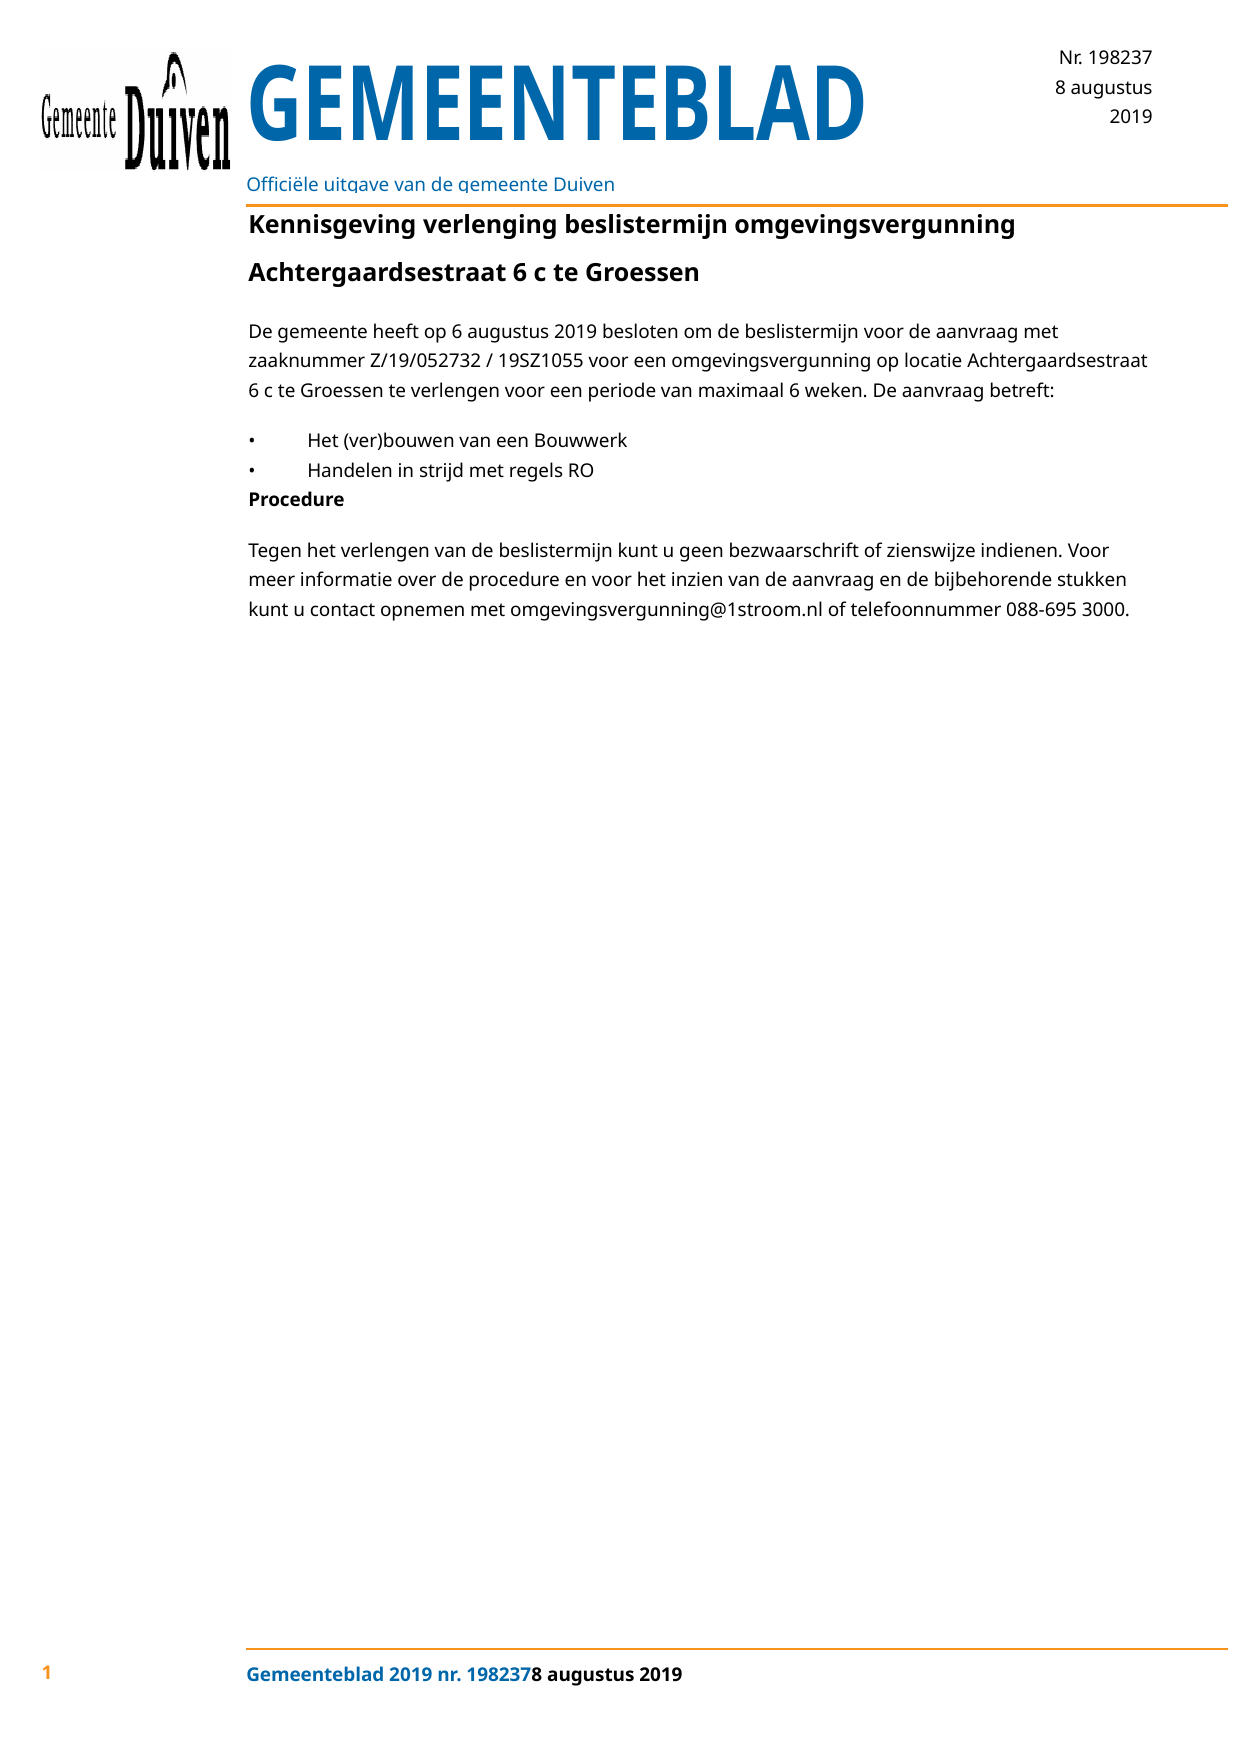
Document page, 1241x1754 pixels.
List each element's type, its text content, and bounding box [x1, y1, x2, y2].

text Procedure [248, 487, 1152, 512]
list Het (ver)bouwen van een Bouwwerk [248, 427, 1152, 453]
text Tegen het verlengen van de beslistermijn kunt u geen bezwaarschrift of zienswijze indienen. Voor meer informatie over de procedure en voor het inzien van de aanvraag en de bijbehorende stukken kunt u contact opnemen met omgevingsvergunning@1stroom.nl of telefoonnummer 088-695 3000. [248, 537, 1152, 622]
text De gemeente heeft op 6 augustus 2019 besloten om de beslistermijn voor de aanvraag met zaaknummer Z/19/052732 / 19SZ1055 voor een omgevingsvergunning op locatie Achtergaardsestraat 6 c te Groessen te verlengen voor een periode van maximaal 6 weken. De aanvraag betreft: [248, 318, 1152, 403]
picture [41, 47, 231, 172]
list Handelen in strijd met regels RO [248, 457, 1152, 483]
text Kennisgeving verlenging beslistermijn omgevingsvergunning Achtergaardsestraat 6 c te Groessen [248, 207, 1152, 288]
